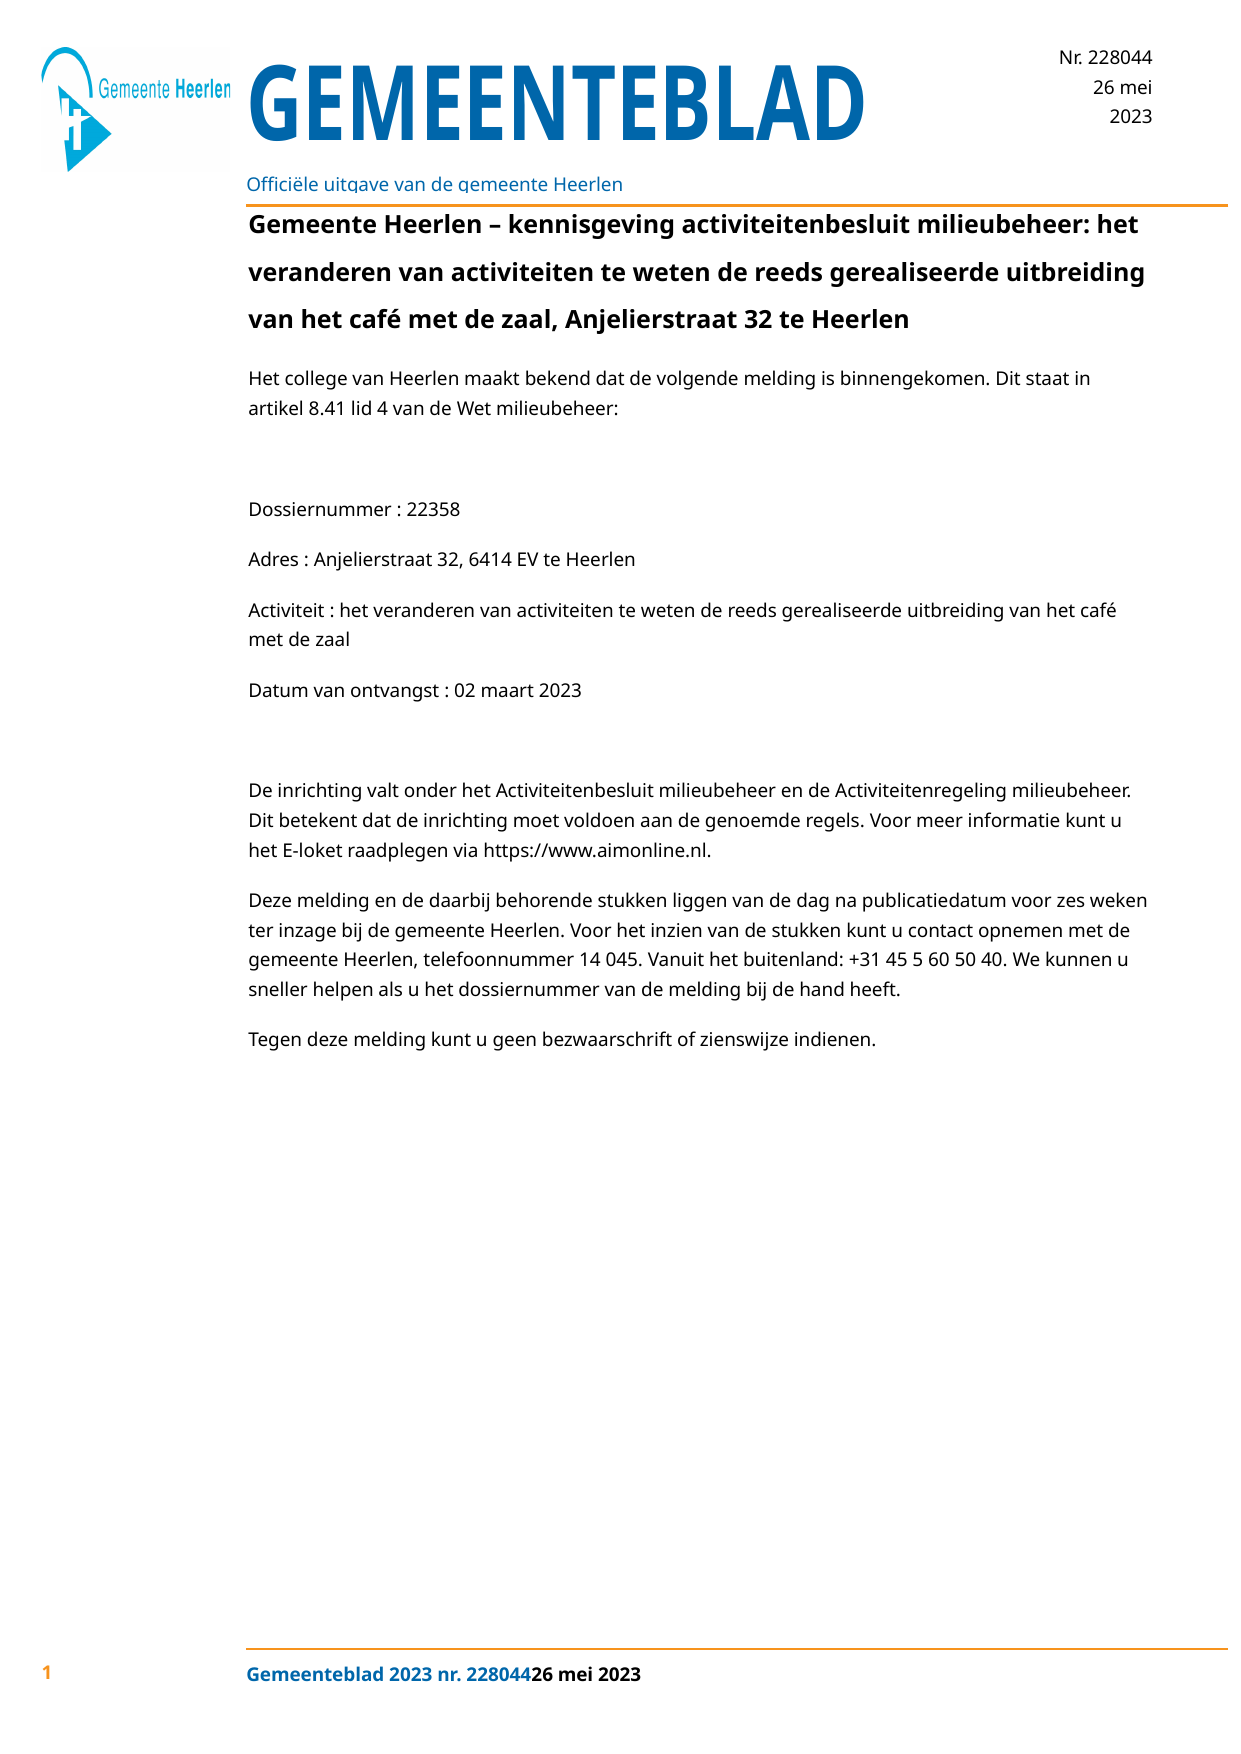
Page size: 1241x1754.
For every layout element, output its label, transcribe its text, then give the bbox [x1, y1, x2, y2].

text De inrichting valt onder het Activiteitenbesluit milieubeheer en de Activiteitenregeling milieubeheer. Dit betekent dat de inrichting moet voldoen aan de genoemde regels. Voor meer informatie kunt u het E-loket raadplegen via https://www.aimonline.nl. [248, 778, 1152, 862]
text Tegen deze melding kunt u geen bezwaarschrift of zienswijze indienen. [248, 1026, 1152, 1052]
picture [41, 47, 59, 70]
text Deze melding en de daarbij behorende stukken liggen van de dag na publicatiedatum voor zes weken ter inzage bij de gemeente Heerlen. Voor het inzien van de stukken kunt u contact opnemen met de gemeente Heerlen, telefoonnummer 14 045. Vanuit het buitenland: +31 45 5 60 50 40. We kunnen u sneller helpen als u het dossiernummer van de melding bij de hand heeft. [248, 887, 1152, 1002]
text Het college van Heerlen maakt bekend dat de volgende melding is binnengekomen. Dit staat in artikel 8.41 lid 4 van de Wet milieubeheer: [248, 366, 1152, 421]
text Adres : Anjelierstraat 32, 6414 EV te Heerlen [248, 546, 1152, 572]
text Activiteit : het veranderen van activiteiten te weten de reeds gerealiseerde uitbreiding van het café met de zaal [248, 597, 1152, 652]
text Dossiernummer : 22358 [248, 496, 1152, 522]
text Gemeente Heerlen – kennisgeving activiteitenbesluit milieubeheer: het veranderen van activiteiten te weten de reeds gerealiseerde uitbreiding van het café met de zaal, Anjelierstraat 32 te Heerlen [248, 207, 1152, 336]
text Datum van ontvangst : 02 maart 2023 [248, 677, 1152, 702]
picture [41, 47, 231, 172]
